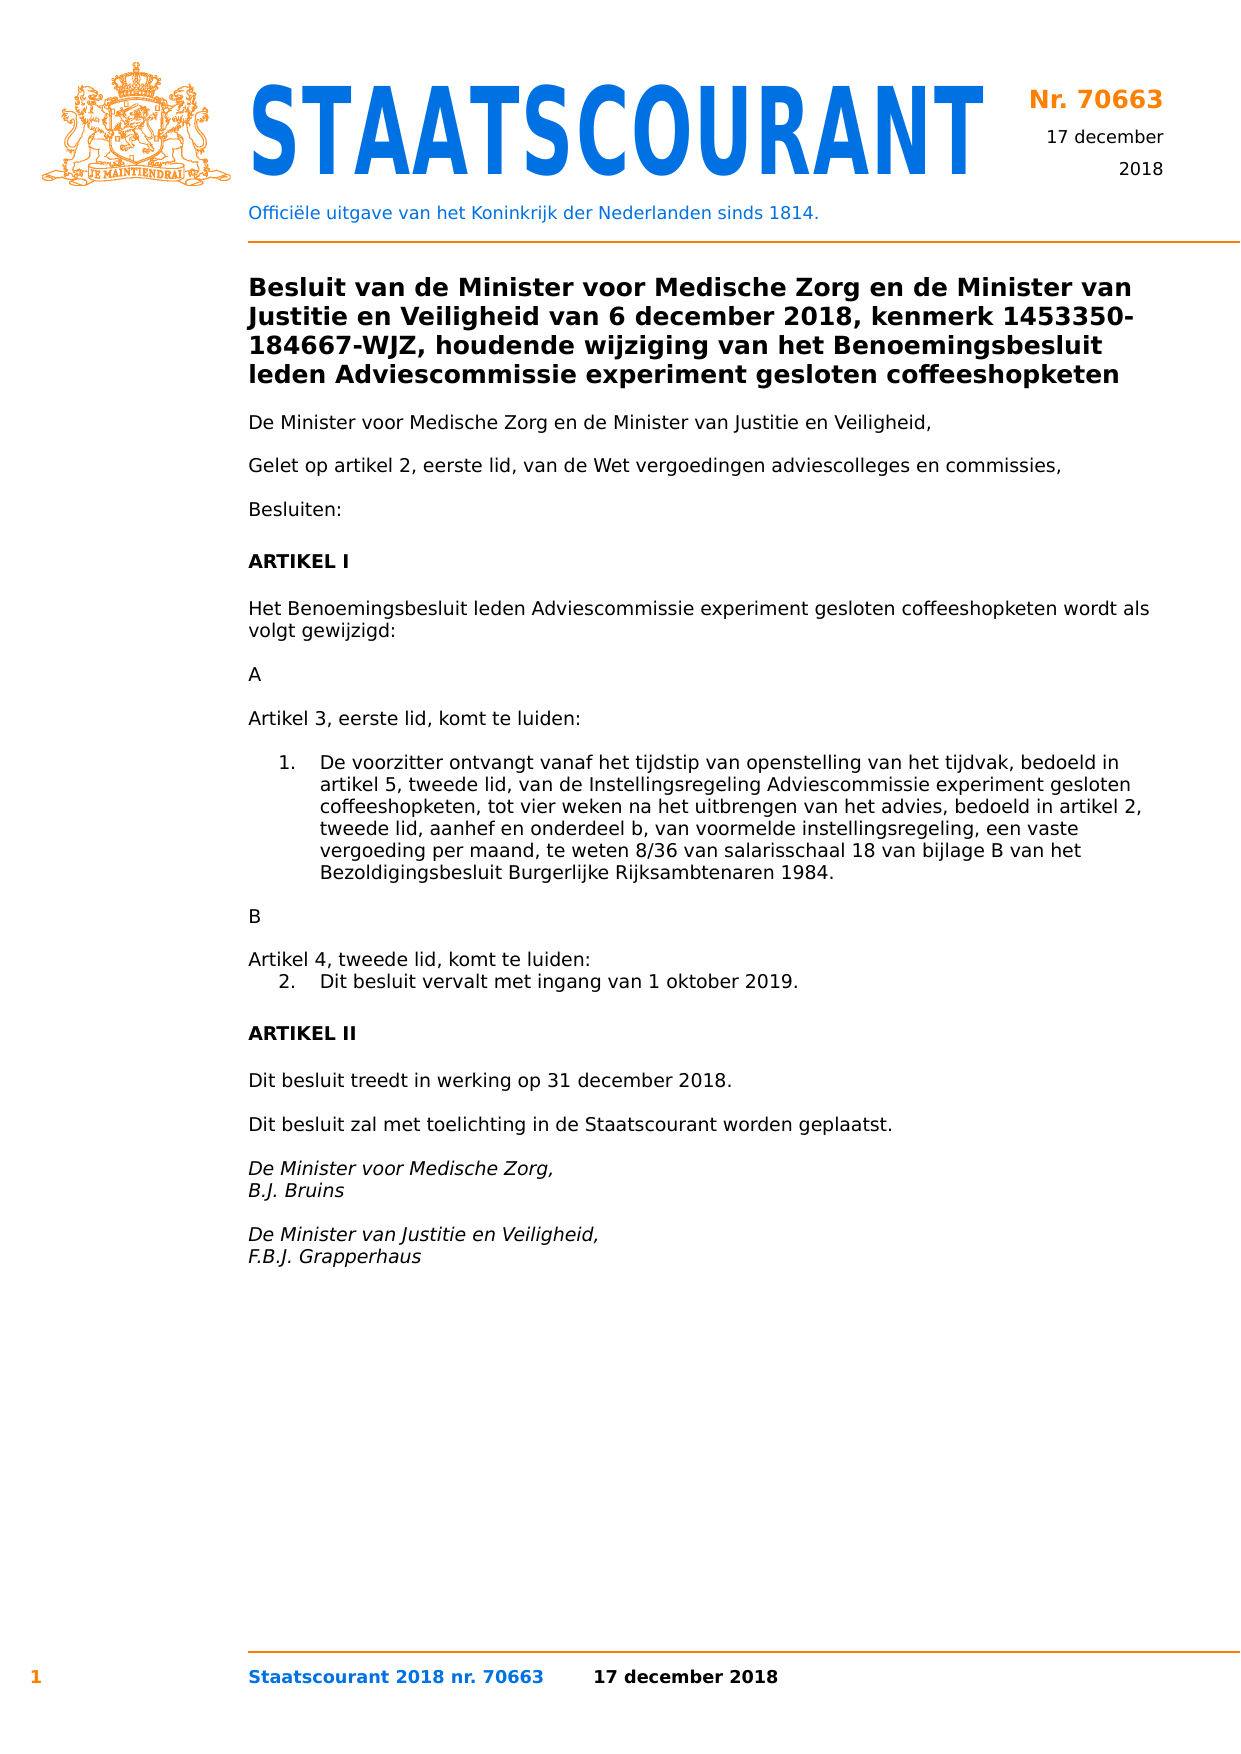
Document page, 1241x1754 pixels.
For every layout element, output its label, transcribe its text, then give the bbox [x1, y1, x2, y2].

table_header [25, 62, 248, 241]
text B [248, 906, 1163, 927]
text Het Benoemingsbesluit leden Adviescommissie experiment gesloten coffeeshopketen wordt als volgt gewijzigd: [248, 598, 1163, 642]
text Gelet op artikel 2, eerste lid, van de Wet vergoedingen adviescolleges en commissies, [248, 455, 1163, 477]
table_header Nr. 70663 [998, 62, 1240, 121]
table_cell Officiële uitgave van het Koninkrijk der Nederlanden sinds 1814. [248, 203, 1240, 241]
subtitle ARTIKEL II [248, 1023, 1163, 1045]
text A [248, 664, 1163, 686]
text Artikel 4, tweede lid, komt te luiden: [248, 949, 1163, 971]
text De Minister van Justitie en Veiligheid, F.B.J. Grapperhaus [248, 1224, 1163, 1268]
table_cell 2018 [998, 153, 1240, 203]
text 2. Dit besluit vervalt met ingang van 1 oktober 2019. [278, 971, 1163, 993]
subtitle ARTIKEL I [248, 551, 1163, 573]
table_header STAATSCOURANT [248, 62, 998, 203]
table_cell 17 december [998, 121, 1240, 153]
text Dit besluit zal met toelichting in de Staatscourant worden geplaatst. [248, 1114, 1163, 1136]
text De Minister voor Medische Zorg, B.J. Bruins [248, 1158, 1163, 1202]
picture [41, 62, 231, 186]
subtitle Besluit van de Minister voor Medische Zorg en de Minister van Justitie en Veiligheid van 6 december 2018, kenmerk 1453350-184667-WJZ, houdende wijziging van het Benoemingsbesluit leden Adviescommissie experiment gesloten coffeeshopketen [248, 273, 1163, 390]
text Besluiten: [248, 499, 1163, 521]
text 1. De voorzitter ontvangt vanaf het tijdstip van openstelling van het tijdvak, bedoeld in artikel 5, tweede lid, van de Instellingsregeling Adviescommissie experiment gesloten coffeeshopketen, tot vier weken na het uitbrengen van het advies, bedoeld in artikel 2, tweede lid, aanhef en onderdeel b, van voormelde instellingsregeling, een vaste vergoeding per maand, te weten 8/36 van salarisschaal 18 van bijlage B van het Bezoldigingsbesluit Burgerlijke Rijksambtenaren 1984. [278, 752, 1163, 884]
text Dit besluit treedt in werking op 31 december 2018. [248, 1070, 1163, 1092]
text Artikel 3, eerste lid, komt te luiden: [248, 708, 1163, 730]
text De Minister voor Medische Zorg en de Minister van Justitie en Veiligheid, [248, 412, 1163, 433]
